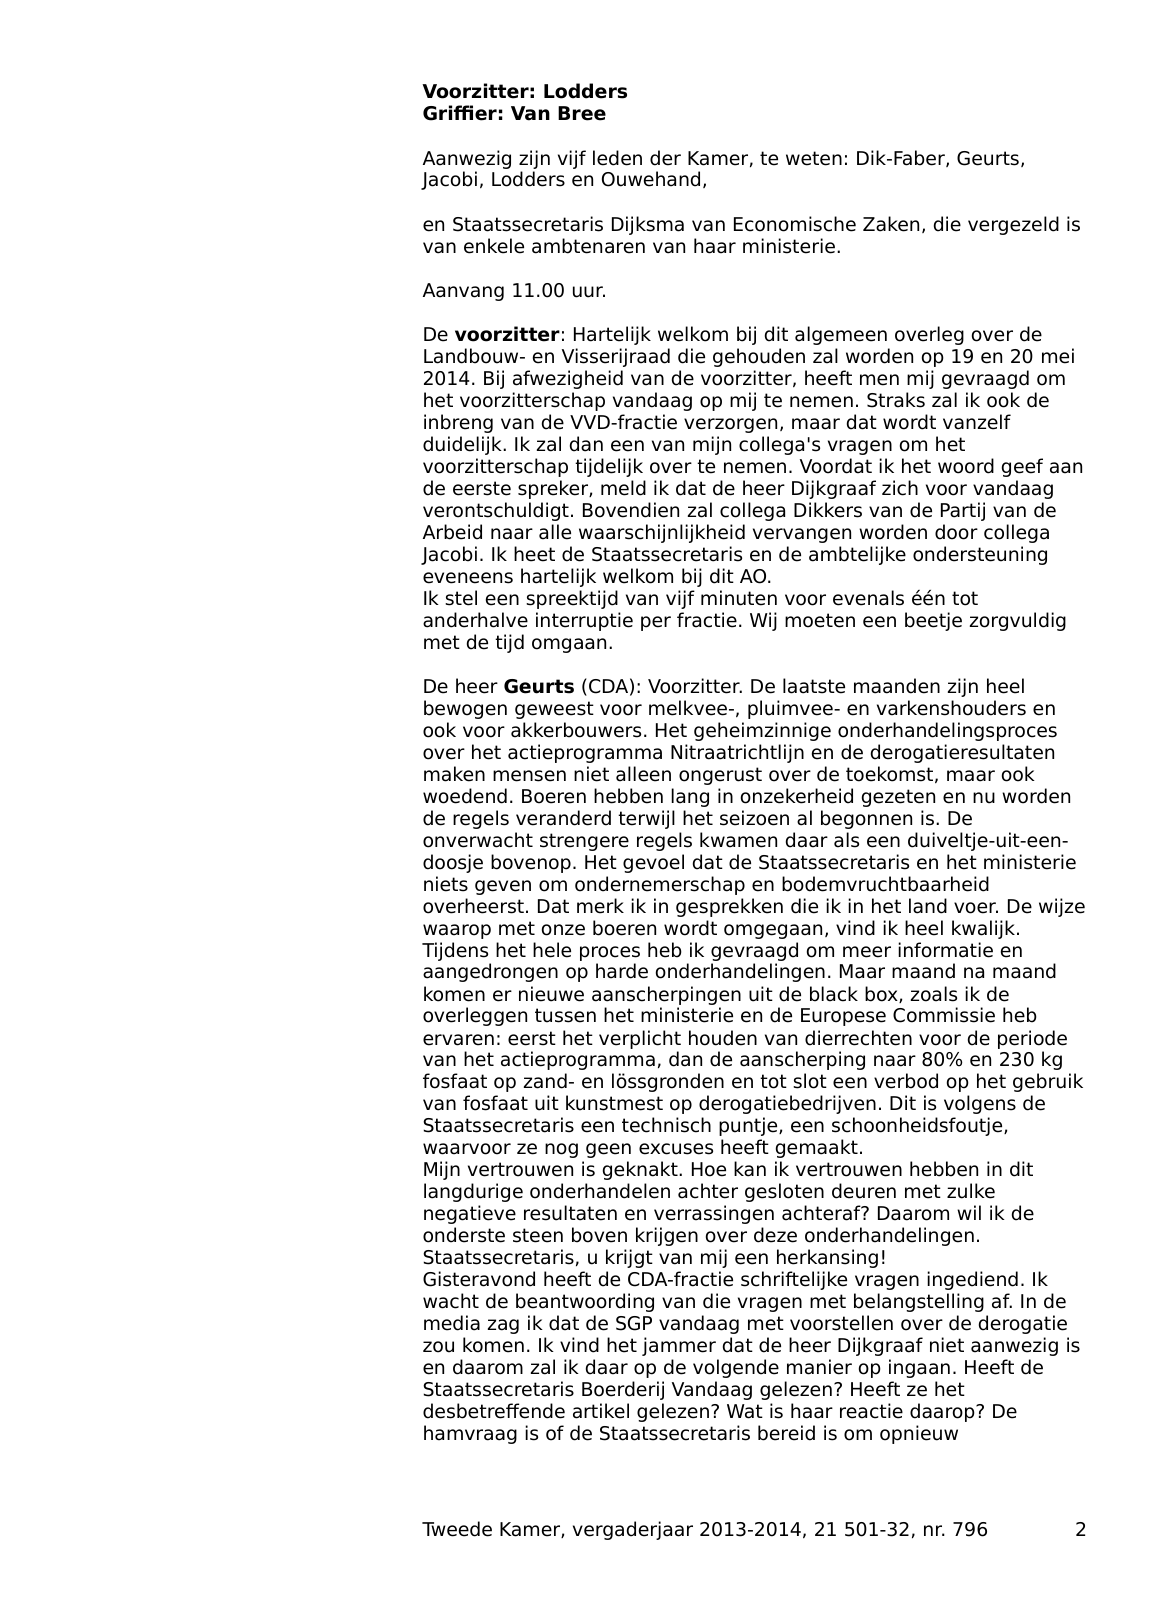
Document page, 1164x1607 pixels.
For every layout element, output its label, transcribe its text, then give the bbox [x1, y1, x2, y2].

text Gisteravond heeft de CDA-fractie schriftelijke vragen ingediend. Ik wacht de beantwoording van die vragen met belangstelling af. In de media zag ik dat de SGP vandaag met voorstellen over de derogatie zou komen. Ik vind het jammer dat de heer Dijkgraaf niet aanwezig is en daarom zal ik daar op de volgende manier op ingaan. Heeft de Staatssecretaris Boerderij Vandaag gelezen? Heeft ze het desbetreffende artikel gelezen? Wat is haar reactie daarop? De hamvraag is of de Staatssecretaris bereid is om opnieuw [422, 1269, 1087, 1445]
text Aanwezig zijn vijf leden der Kamer, te weten: Dik-Faber, Geurts, Jacobi, Lodders en Ouwehand, [422, 147, 1087, 191]
text en Staatssecretaris Dijksma van Economische Zaken, die vergezeld is van enkele ambtenaren van haar ministerie. [422, 213, 1087, 257]
text Ik stel een spreektijd van vijf minuten voor evenals één tot anderhalve interruptie per fractie. Wij moeten een beetje zorgvuldig met de tijd omgaan. [422, 588, 1087, 653]
text Mijn vertrouwen is geknakt. Hoe kan ik vertrouwen hebben in dit langdurige onderhandelen achter gesloten deuren met zulke negatieve resultaten en verrassingen achteraf? Daarom wil ik de onderste steen boven krijgen over deze onderhandelingen. Staatssecretaris, u krijgt van mij een herkansing! [422, 1159, 1087, 1269]
text Voorzitter: Lodders [422, 81, 1087, 103]
text De voorzitter: Hartelijk welkom bij dit algemeen overleg over de Landbouw- en Visserijraad die gehouden zal worden op 19 en 20 mei 2014. Bij afwezigheid van de voorzitter, heeft men mij gevraagd om het voorzitterschap vandaag op mij te nemen. Straks zal ik ook de inbreng van de VVD-fractie verzorgen, maar dat wordt vanzelf duidelijk. Ik zal dan een van mijn collega's vragen om het voorzitterschap tijdelijk over te nemen. Voordat ik het woord geef aan de eerste spreker, meld ik dat de heer Dijkgraaf zich voor vandaag verontschuldigt. Bovendien zal collega Dikkers van de Partij van de Arbeid naar alle waarschijnlijkheid vervangen worden door collega Jacobi. Ik heet de Staatssecretaris en de ambtelijke ondersteuning eveneens hartelijk welkom bij dit AO. [422, 324, 1087, 588]
text De heer Geurts (CDA): Voorzitter. De laatste maanden zijn heel bewogen geweest voor melkvee-, pluimvee- en varkenshouders en ook voor akkerbouwers. Het geheimzinnige onderhandelingsproces over het actieprogramma Nitraatrichtlijn en de derogatieresultaten maken mensen niet alleen ongerust over de toekomst, maar ook woedend. Boeren hebben lang in onzekerheid gezeten en nu worden de regels veranderd terwijl het seizoen al begonnen is. De onverwacht strengere regels kwamen daar als een duiveltje-uit-een-doosje bovenop. Het gevoel dat de Staatssecretaris en het ministerie niets geven om ondernemerschap en bodemvruchtbaarheid overheerst. Dat merk ik in gesprekken die ik in het land voer. De wijze waarop met onze boeren wordt omgegaan, vind ik heel kwalijk. Tijdens het hele proces heb ik gevraagd om meer informatie en aangedrongen op harde onderhandelingen. Maar maand na maand komen er nieuwe aanscherpingen uit de black box, zoals ik de overleggen tussen het ministerie en de Europese Commissie heb ervaren: eerst het verplicht houden van dierrechten voor de periode van het actieprogramma, dan de aanscherping naar 80% en 230 kg fosfaat op zand- en lössgronden en tot slot een verbod op het gebruik van fosfaat uit kunstmest op derogatiebedrijven. Dit is volgens de Staatssecretaris een technisch puntje, een schoonheidsfoutje, waarvoor ze nog geen excuses heeft gemaakt. [422, 676, 1087, 1159]
text Aanvang 11.00 uur. [422, 280, 1087, 302]
text Griffier: Van Bree [422, 103, 1087, 125]
